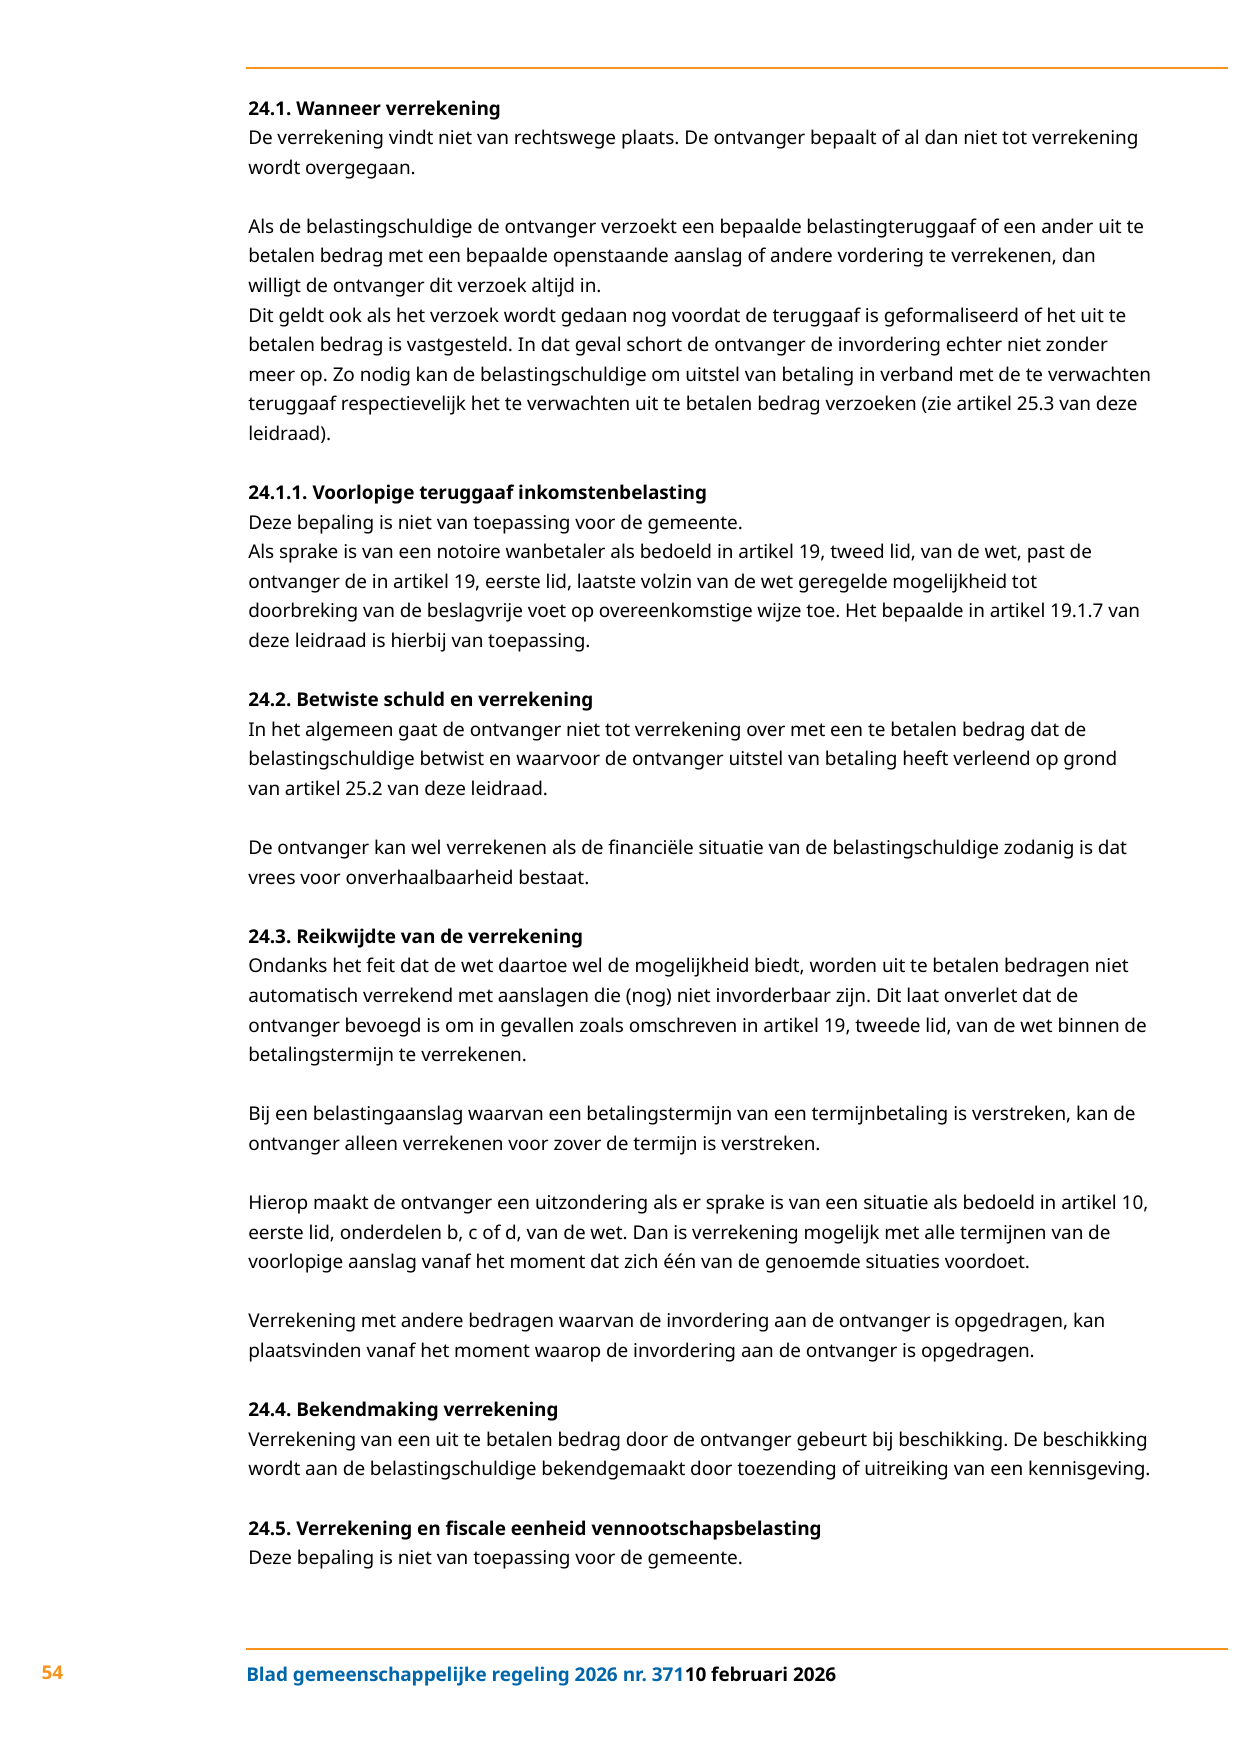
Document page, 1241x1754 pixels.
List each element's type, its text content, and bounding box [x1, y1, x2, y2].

text 24.4. Bekendmaking verrekening [248, 1396, 1152, 1422]
text Dit geldt ook als het verzoek wordt gedaan nog voordat de teruggaaf is geformaliseerd of het uit te betalen bedrag is vastgesteld. In dat geval schort de ontvanger de invordering echter niet zonder meer op. Zo nodig kan de belastingschuldige om uitstel van betaling in verband met de te verwachten teruggaaf respectievelijk het te verwachten uit te betalen bedrag verzoeken (zie artikel 25.3 van deze leidraad). [248, 302, 1152, 446]
text 24.3. Reikwijdte van de verrekening [248, 923, 1152, 949]
text Verrekening met andere bedragen waarvan de invordering aan de ontvanger is opgedragen, kan plaatsvinden vanaf het moment waarop de invordering aan de ontvanger is opgedragen. [248, 1308, 1152, 1363]
text Verrekening van een uit te betalen bedrag door de ontvanger gebeurt bij beschikking. De beschikking wordt aan de belastingschuldige bekendgemaakt door toezending of uitreiking van een kennisgeving. [248, 1426, 1152, 1481]
text De verrekening vindt niet van rechtswege plaats. De ontvanger bepaalt of al dan niet tot verrekening wordt overgegaan. [248, 124, 1152, 180]
text Deze bepaling is niet van toepassing voor de gemeente. [248, 509, 1152, 535]
text Deze bepaling is niet van toepassing voor de gemeente. [248, 1544, 1152, 1570]
text 24.1. Wanneer verrekening [248, 95, 1152, 121]
text 24.2. Betwiste schuld en verrekening [248, 686, 1152, 712]
text Als sprake is van een notoire wanbetaler als bedoeld in artikel 19, tweed lid, van de wet, past de ontvanger de in artikel 19, eerste lid, laatste volzin van de wet geregelde mogelijkheid tot doorbreking van de beslagvrije voet op overeenkomstige wijze toe. Het bepaalde in artikel 19.1.7 van deze leidraad is hierbij van toepassing. [248, 538, 1152, 653]
text 24.1.1. Voorlopige teruggaaf inkomstenbelasting [248, 479, 1152, 505]
text Ondanks het feit dat de wet daartoe wel de mogelijkheid biedt, worden uit te betalen bedragen niet automatisch verrekend met aanslagen die (nog) niet invorderbaar zijn. Dit laat onverlet dat de ontvanger bevoegd is om in gevallen zoals omschreven in artikel 19, tweede lid, van de wet binnen de betalingstermijn te verrekenen. [248, 953, 1152, 1067]
text Bij een belastingaanslag waarvan een betalingstermijn van een termijnbetaling is verstreken, kan de ontvanger alleen verrekenen voor zover de termijn is verstreken. [248, 1101, 1152, 1156]
text Hierop maakt de ontvanger een uitzondering als er sprake is van een situatie als bedoeld in artikel 10, eerste lid, onderdelen b, c of d, van de wet. Dan is verrekening mogelijk met alle termijnen van de voorlopige aanslag vanaf het moment dat zich één van de genoemde situaties voordoet. [248, 1189, 1152, 1274]
text In het algemeen gaat de ontvanger niet tot verrekening over met een te betalen bedrag dat de belastingschuldige betwist en waarvoor de ontvanger uitstel van betaling heeft verleend op grond van artikel 25.2 van deze leidraad. [248, 716, 1152, 801]
text Als de belastingschuldige de ontvanger verzoekt een bepaalde belastingteruggaaf of een ander uit te betalen bedrag met een bepaalde openstaande aanslag of andere vordering te verrekenen, dan willigt de ontvanger dit verzoek altijd in. [248, 213, 1152, 298]
text De ontvanger kan wel verrekenen als de financiële situatie van de belastingschuldige zodanig is dat vrees voor onverhaalbaarheid bestaat. [248, 834, 1152, 890]
text 24.5. Verrekening en fiscale eenheid vennootschapsbelasting [248, 1515, 1152, 1541]
picture [41, 47, 231, 172]
